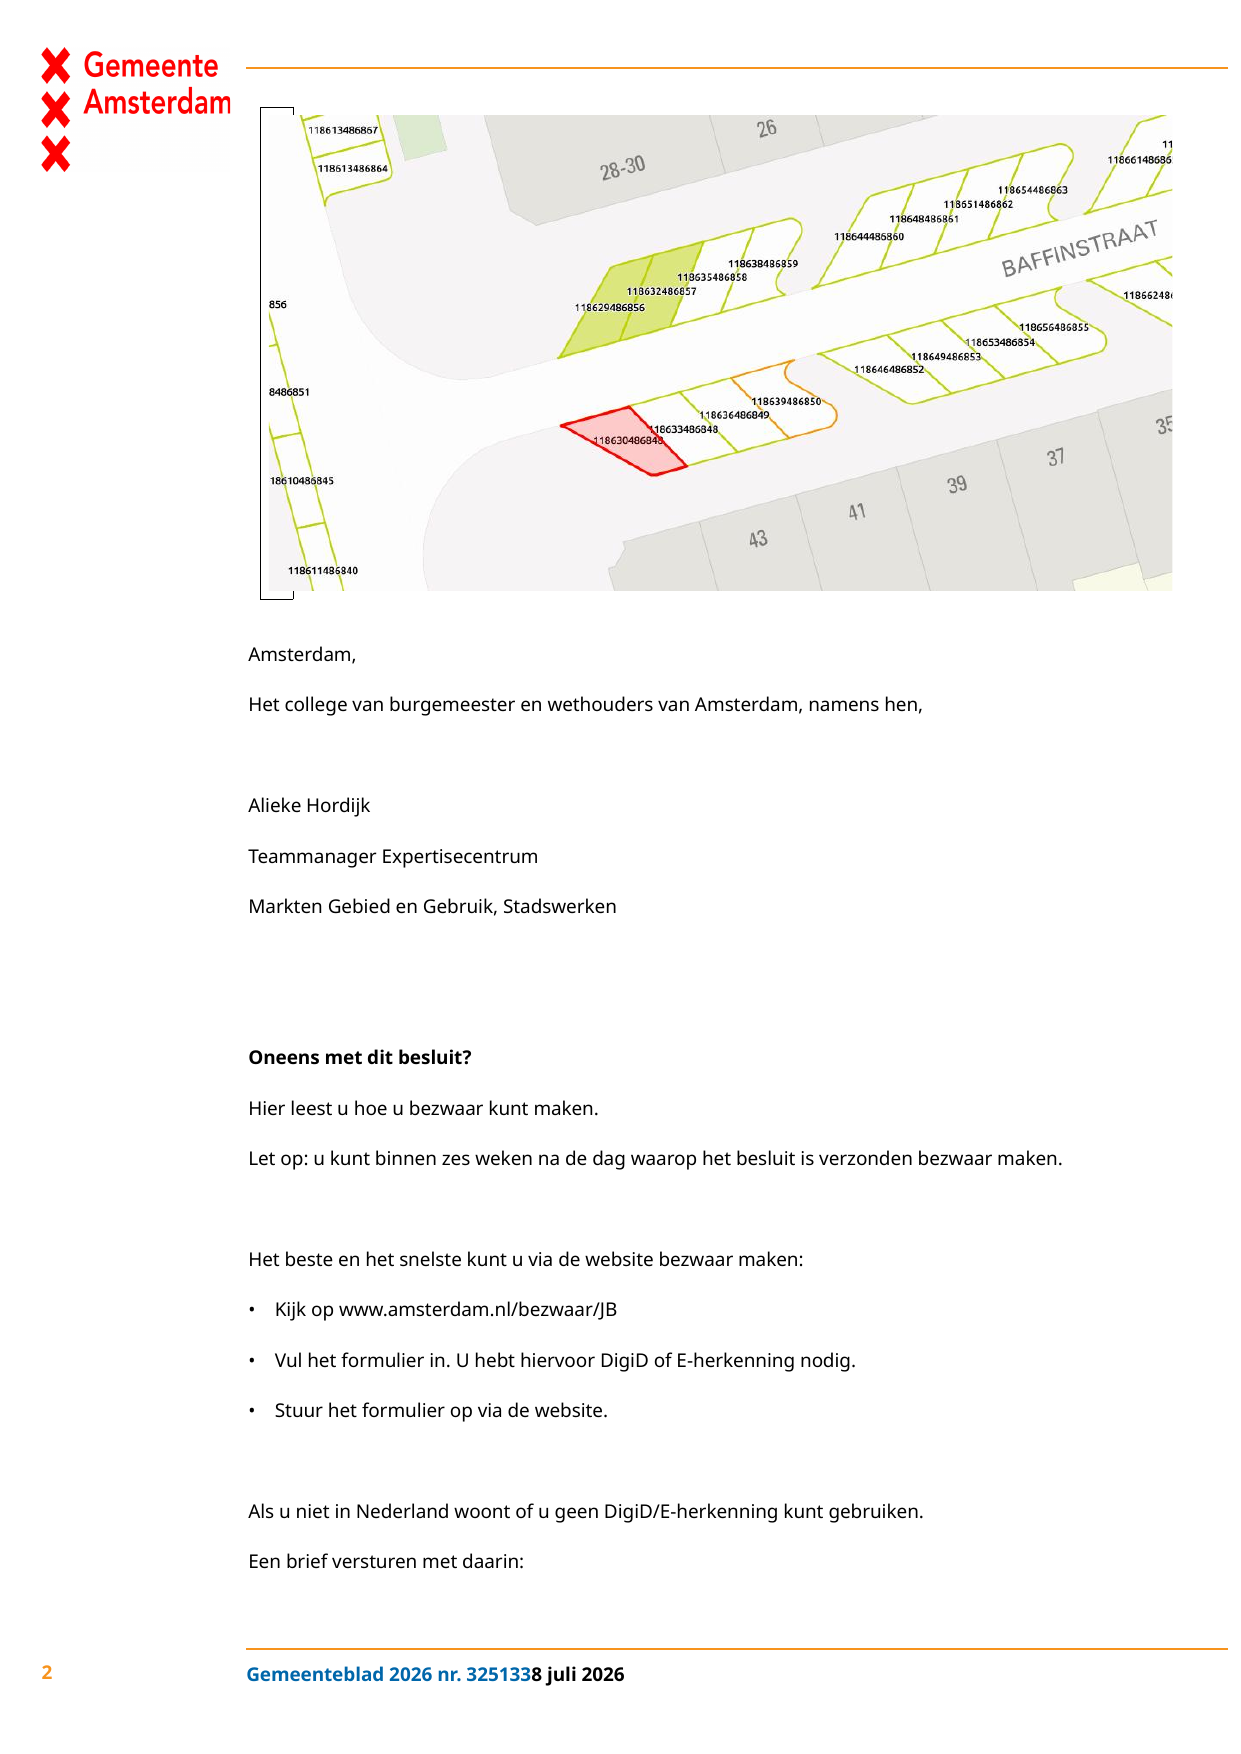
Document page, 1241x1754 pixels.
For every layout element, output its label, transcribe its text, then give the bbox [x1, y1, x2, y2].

text Het beste en het snelste kunt u via de website bezwaar maken: [248, 1246, 1152, 1272]
text Het college van burgemeester en wethouders van Amsterdam, namens hen, [248, 692, 1152, 717]
text • Kijk op www.amsterdam.nl/bezwaar/JB [248, 1297, 1152, 1322]
text Een brief versturen met daarin: [248, 1549, 1152, 1574]
picture [268, 115, 1173, 591]
text Oneens met dit besluit? [248, 1044, 1152, 1070]
picture [41, 47, 231, 172]
text Markten Gebied en Gebruik, Stadswerken [248, 893, 1152, 919]
text • Stuur het formulier op via de website. [248, 1397, 1152, 1423]
text Als u niet in Nederland woont of u geen DigiD/E-herkenning kunt gebruiken. [248, 1498, 1152, 1524]
text Hier leest u hoe u bezwaar kunt maken. [248, 1095, 1152, 1121]
text Alieke Hordijk [248, 792, 1152, 818]
text Let op: u kunt binnen zes weken na de dag waarop het besluit is verzonden bezwaar maken. [248, 1145, 1152, 1171]
text Amsterdam, [248, 641, 1152, 667]
text • Vul het formulier in. U hebt hiervoor DigiD of E-herkenning nodig. [248, 1347, 1152, 1373]
text Teammanager Expertisecentrum [248, 843, 1152, 869]
